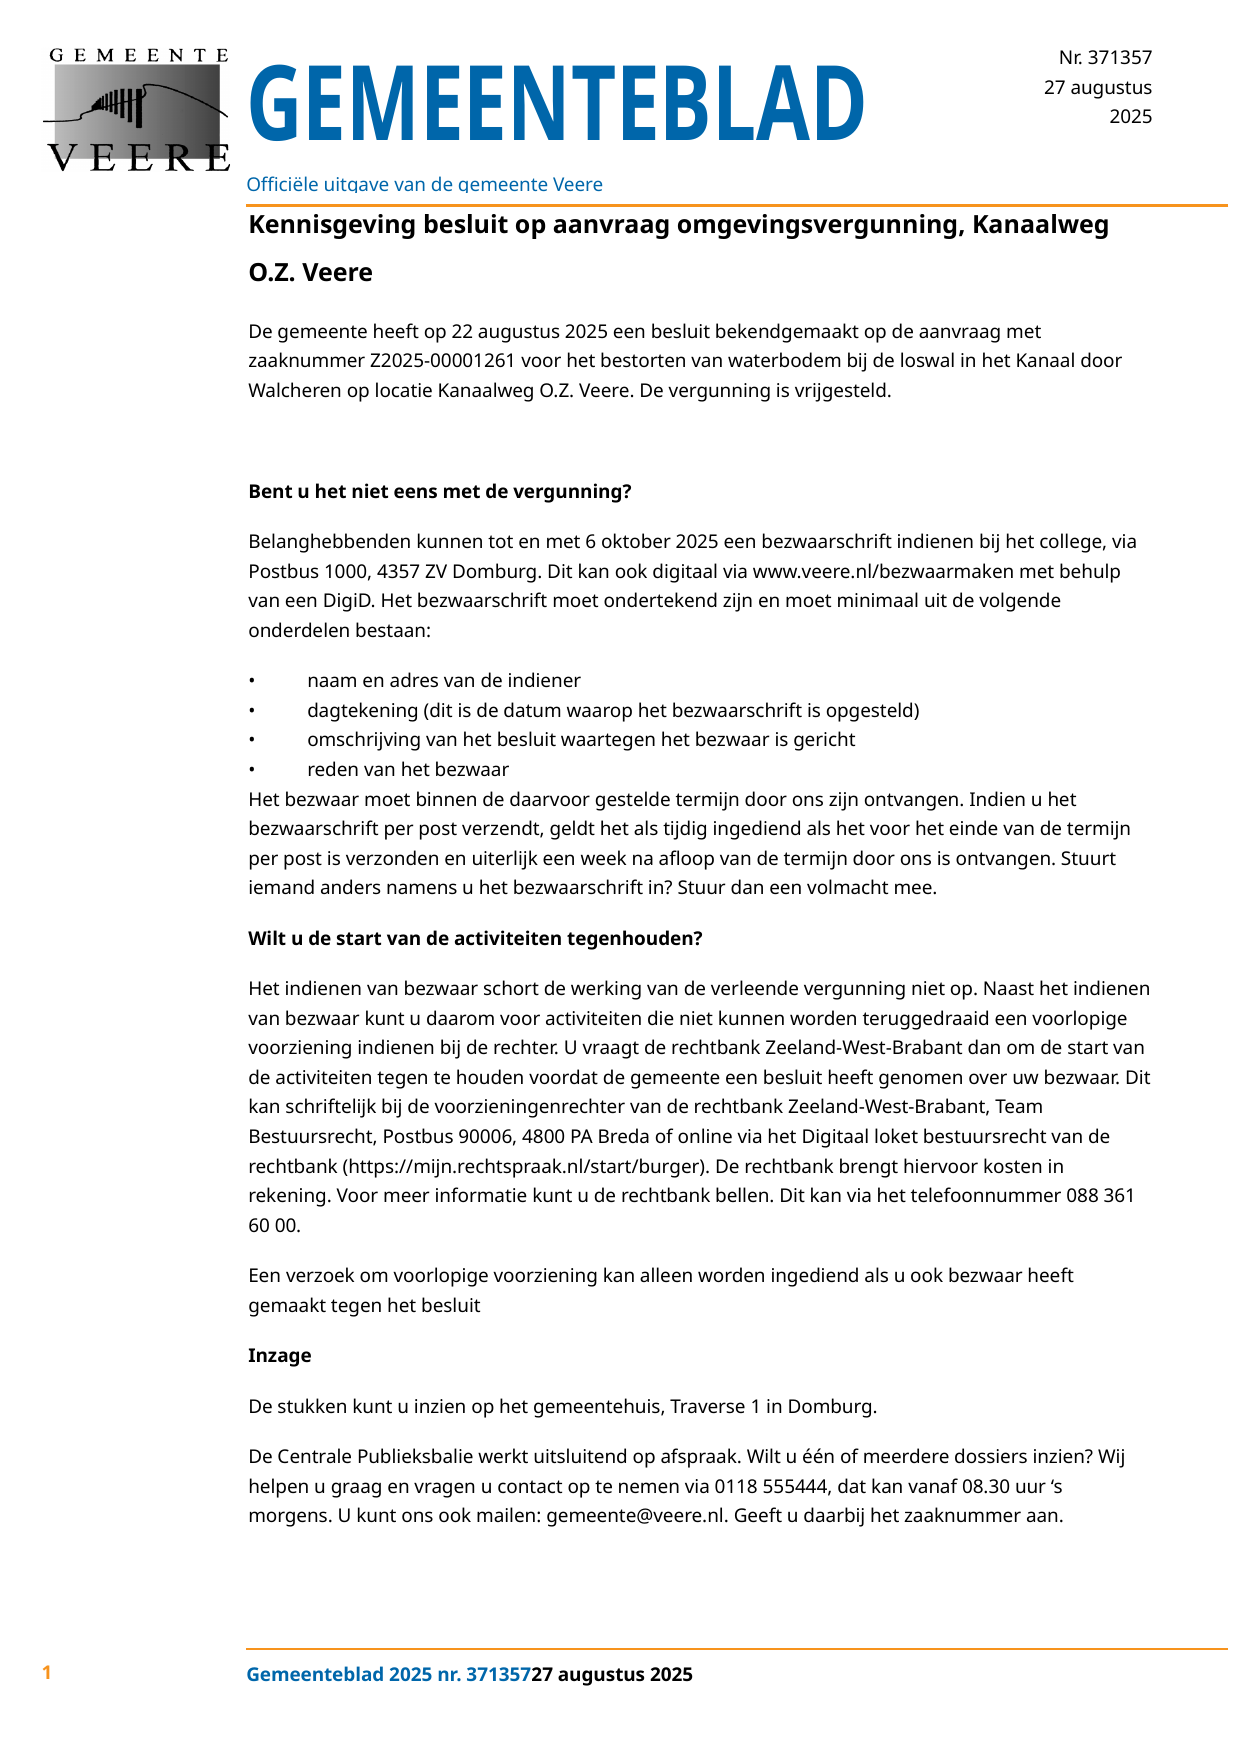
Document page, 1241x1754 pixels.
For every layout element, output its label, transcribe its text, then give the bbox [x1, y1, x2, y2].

text De stukken kunt u inzien op het gemeentehuis, Traverse 1 in Domburg. [248, 1393, 1152, 1419]
list naam en adres van de indiener [248, 667, 1152, 693]
text De Centrale Publieksbalie werkt uitsluitend op afspraak. Wilt u één of meerdere dossiers inzien? Wij helpen u graag en vragen u contact op te nemen via 0118 555444, dat kan vanaf 08.30 uur ‘s morgens. U kunt ons ook mailen: gemeente@veere.nl. Geeft u daarbij het zaaknummer aan. [248, 1443, 1152, 1528]
list reden van het bezwaar [248, 756, 1152, 782]
text De gemeente heeft op 22 augustus 2025 een besluit bekendgemaakt op de aanvraag met zaaknummer Z2025-00001261 voor het bestorten van waterbodem bij de loswal in het Kanaal door Walcheren op locatie Kanaalweg O.Z. Veere. De vergunning is vrijgesteld. [248, 318, 1152, 403]
text Inzage [248, 1342, 1152, 1368]
list omschrijving van het besluit waartegen het bezwaar is gericht [248, 727, 1152, 752]
text Kennisgeving besluit op aanvraag omgevingsvergunning, Kanaalweg O.Z. Veere [248, 207, 1152, 288]
picture [41, 47, 231, 172]
text Bent u het niet eens met de vergunning? [248, 478, 1152, 504]
list dagtekening (dit is de datum waarop het bezwaarschrift is opgesteld) [248, 697, 1152, 723]
text Het indienen van bezwaar schort de werking van de verleende vergunning niet op. Naast het indienen van bezwaar kunt u daarom voor activiteiten die niet kunnen worden teruggedraaid een voorlopige voorziening indienen bij de rechter. U vraagt de rechtbank Zeeland-West-Brabant dan om de start van de activiteiten tegen te houden voordat de gemeente een besluit heeft genomen over uw bezwaar. Dit kan schriftelijk bij de voorzieningenrechter van de rechtbank Zeeland-West-Brabant, Team Bestuursrecht, Postbus 90006, 4800 PA Breda of online via het Digitaal loket bestuursrecht van de rechtbank (https://mijn.rechtspraak.nl/start/burger). De rechtbank brengt hiervoor kosten in rekening. Voor meer informatie kunt u de rechtbank bellen. Dit kan via het telefoonnummer 088 361 60 00. [248, 975, 1152, 1238]
text Het bezwaar moet binnen de daarvoor gestelde termijn door ons zijn ontvangen. Indien u het bezwaarschrift per post verzendt, geldt het als tijdig ingediend als het voor het einde van de termijn per post is verzonden en uiterlijk een week na afloop van de termijn door ons is ontvangen. Stuurt iemand anders namens u het bezwaarschrift in? Stuur dan een volmacht mee. [248, 786, 1152, 900]
text Belanghebbenden kunnen tot en met 6 oktober 2025 een bezwaarschrift indienen bij het college, via Postbus 1000, 4357 ZV Domburg. Dit kan ook digitaal via www.veere.nl/bezwaarmaken met behulp van een DigiD. Het bezwaarschrift moet ondertekend zijn en moet minimaal uit de volgende onderdelen bestaan: [248, 528, 1152, 643]
text Een verzoek om voorlopige voorziening kan alleen worden ingediend als u ook bezwaar heeft gemaakt tegen het besluit [248, 1262, 1152, 1318]
text Wilt u de start van de activiteiten tegenhouden? [248, 925, 1152, 951]
